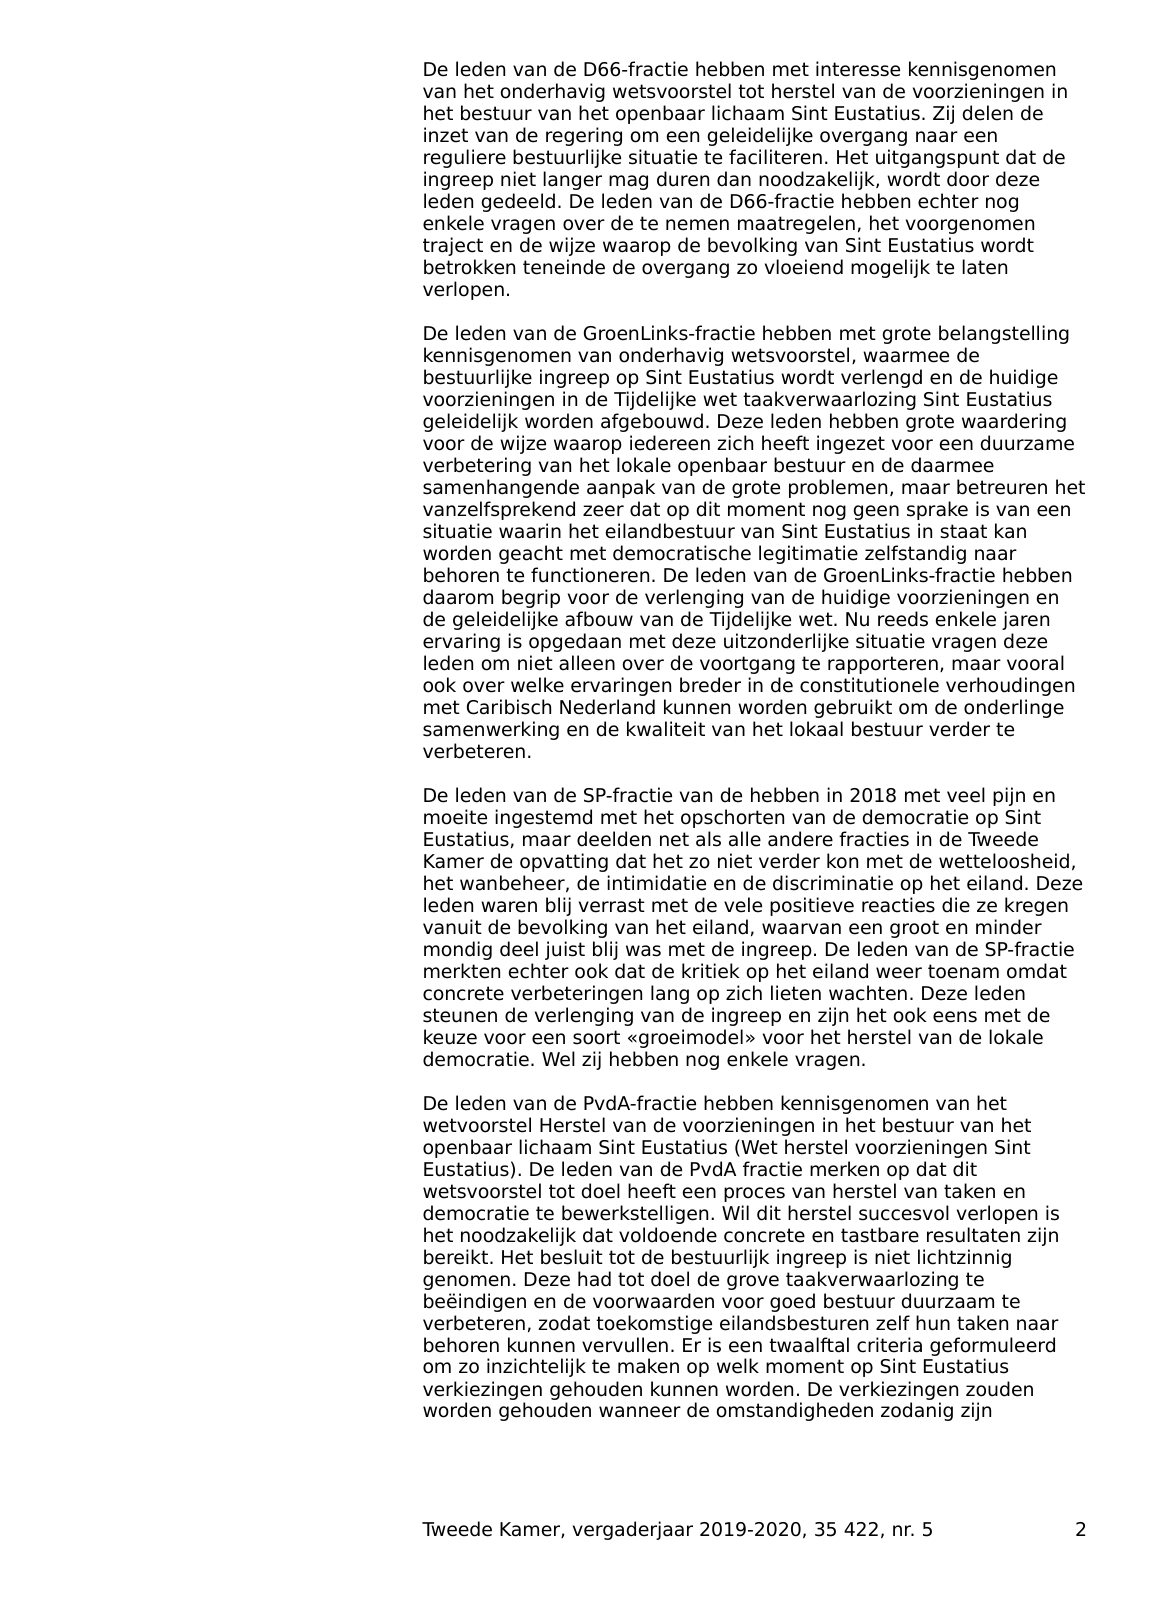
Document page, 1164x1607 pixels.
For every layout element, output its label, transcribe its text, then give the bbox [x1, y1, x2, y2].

text De leden van de PvdA-fractie hebben kennisgenomen van het wetvoorstel Herstel van de voorzieningen in het bestuur van het openbaar lichaam Sint Eustatius (Wet herstel voorzieningen Sint Eustatius). De leden van de PvdA fractie merken op dat dit wetsvoorstel tot doel heeft een proces van herstel van taken en democratie te bewerkstelligen. Wil dit herstel succesvol verlopen is het noodzakelijk dat voldoende concrete en tastbare resultaten zijn bereikt. Het besluit tot de bestuurlijk ingreep is niet lichtzinnig genomen. Deze had tot doel de grove taakverwaarlozing te beëindigen en de voorwaarden voor goed bestuur duurzaam te verbeteren, zodat toekomstige eilandsbesturen zelf hun taken naar behoren kunnen vervullen. Er is een twaalftal criteria geformuleerd om zo inzichtelijk te maken op welk moment op Sint Eustatius verkiezingen gehouden kunnen worden. De verkiezingen zouden worden gehouden wanneer de omstandigheden zodanig zijn [422, 1093, 1087, 1422]
text De leden van de GroenLinks-fractie hebben met grote belangstelling kennisgenomen van onderhavig wetsvoorstel, waarmee de bestuurlijke ingreep op Sint Eustatius wordt verlengd en de huidige voorzieningen in de Tijdelijke wet taakverwaarlozing Sint Eustatius geleidelijk worden afgebouwd. Deze leden hebben grote waardering voor de wijze waarop iedereen zich heeft ingezet voor een duurzame verbetering van het lokale openbaar bestuur en de daarmee samenhangende aanpak van de grote problemen, maar betreuren het vanzelfsprekend zeer dat op dit moment nog geen sprake is van een situatie waarin het eilandbestuur van Sint Eustatius in staat kan worden geacht met democratische legitimatie zelfstandig naar behoren te functioneren. De leden van de GroenLinks-fractie hebben daarom begrip voor de verlenging van de huidige voorzieningen en de geleidelijke afbouw van de Tijdelijke wet. Nu reeds enkele jaren ervaring is opgedaan met deze uitzonderlijke situatie vragen deze leden om niet alleen over de voortgang te rapporteren, maar vooral ook over welke ervaringen breder in de constitutionele verhoudingen met Caribisch Nederland kunnen worden gebruikt om de onderlinge samenwerking en de kwaliteit van het lokaal bestuur verder te verbeteren. [422, 323, 1087, 763]
text De leden van de D66-fractie hebben met interesse kennisgenomen van het onderhavig wetsvoorstel tot herstel van de voorzieningen in het bestuur van het openbaar lichaam Sint Eustatius. Zij delen de inzet van de regering om een geleidelijke overgang naar een reguliere bestuurlijke situatie te faciliteren. Het uitgangspunt dat de ingreep niet langer mag duren dan noodzakelijk, wordt door deze leden gedeeld. De leden van de D66-fractie hebben echter nog enkele vragen over de te nemen maatregelen, het voorgenomen traject en de wijze waarop de bevolking van Sint Eustatius wordt betrokken teneinde de overgang zo vloeiend mogelijk te laten verlopen. [422, 59, 1087, 301]
text De leden van de SP-fractie van de hebben in 2018 met veel pijn en moeite ingestemd met het opschorten van de democratie op Sint Eustatius, maar deelden net als alle andere fracties in de Tweede Kamer de opvatting dat het zo niet verder kon met de wetteloosheid, het wanbeheer, de intimidatie en de discriminatie op het eiland. Deze leden waren blij verrast met de vele positieve reacties die ze kregen vanuit de bevolking van het eiland, waarvan een groot en minder mondig deel juist blij was met de ingreep. De leden van de SP-fractie merkten echter ook dat de kritiek op het eiland weer toenam omdat concrete verbeteringen lang op zich lieten wachten. Deze leden steunen de verlenging van de ingreep en zijn het ook eens met de keuze voor een soort «groeimodel» voor het herstel van de lokale democratie. Wel zij hebben nog enkele vragen. [422, 785, 1087, 1071]
